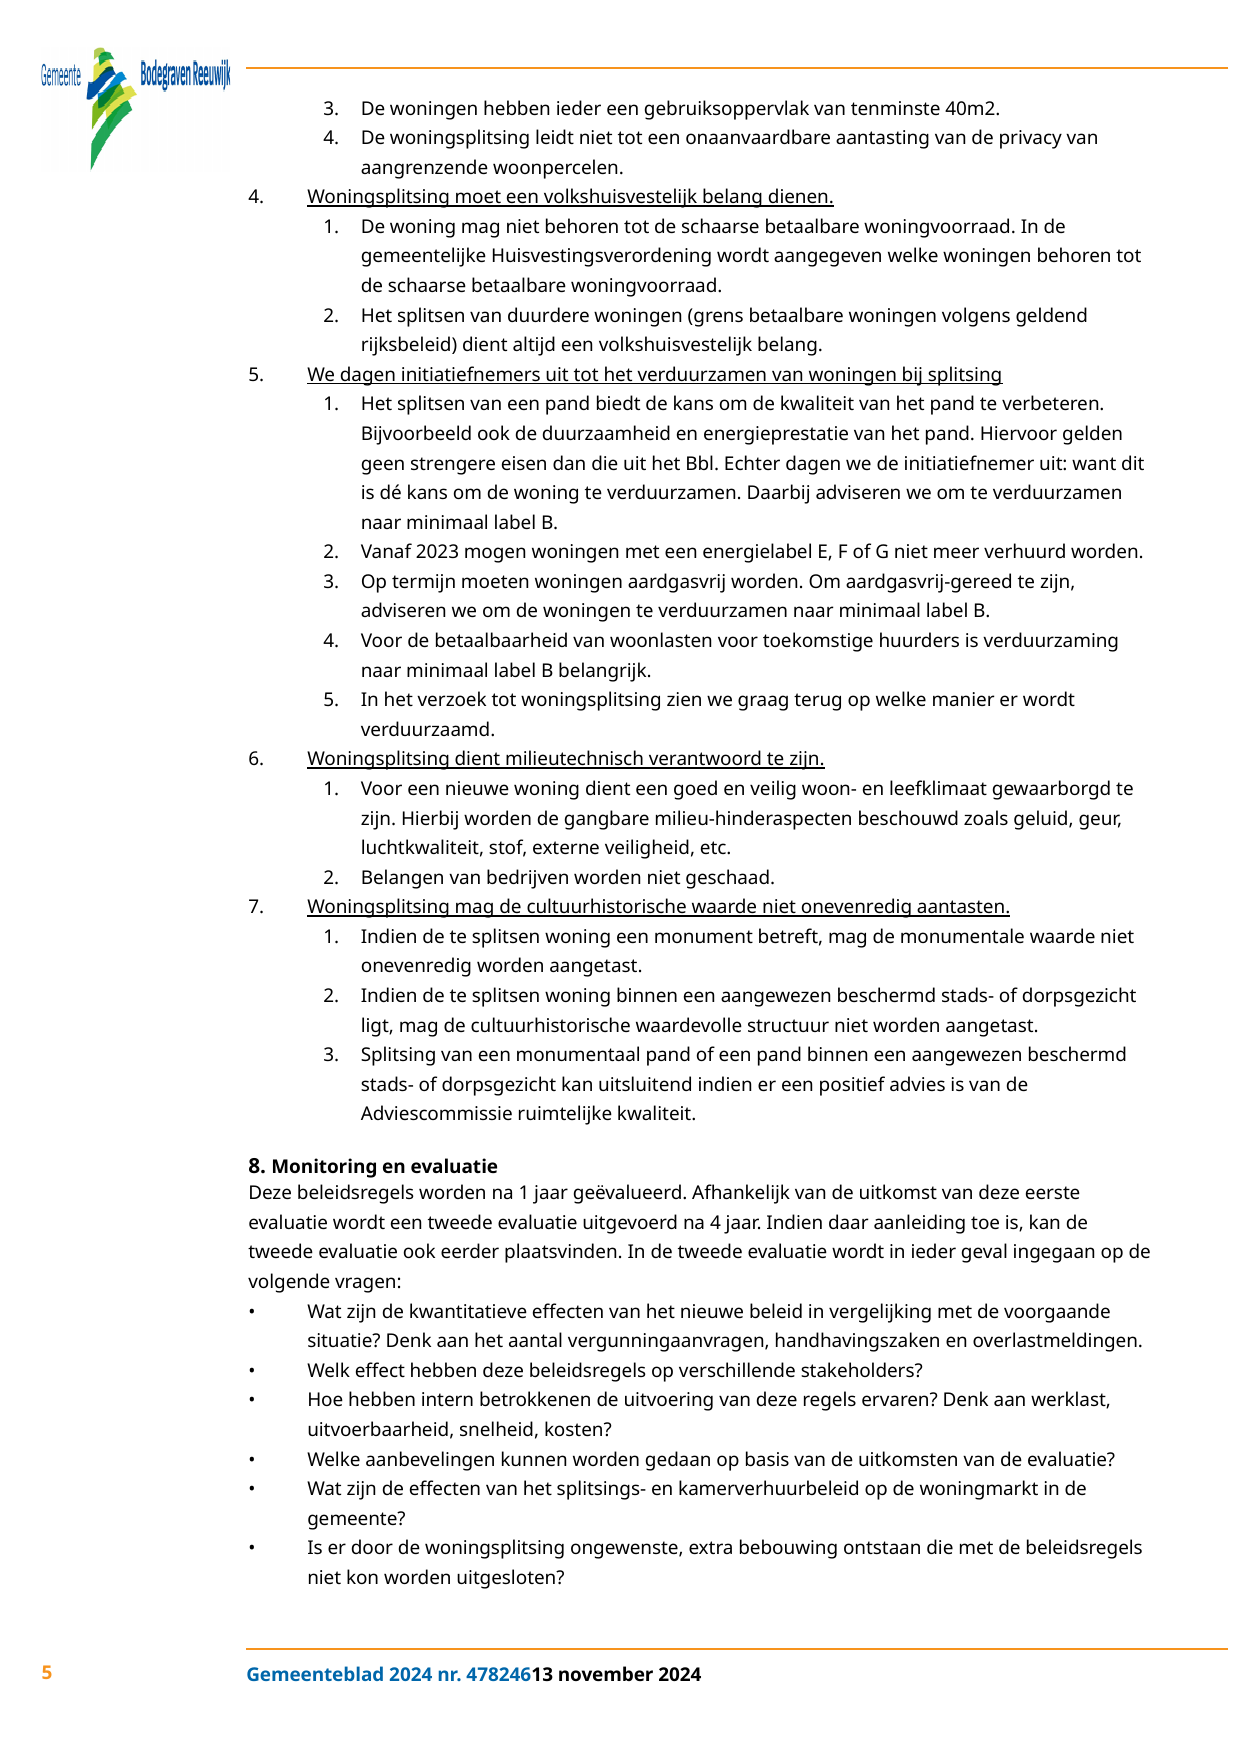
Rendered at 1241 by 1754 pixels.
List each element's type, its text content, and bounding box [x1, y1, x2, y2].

list Splitsing van een monumentaal pand of een pand binnen een aangewezen beschermd stads- of dorpsgezicht kan uitsluitend indien er een positief advies is van de Adviescommissie ruimtelijke kwaliteit. [323, 1041, 1152, 1126]
list Wat zijn de effecten van het splitsings- en kamerverhuurbeleid op de woningmarkt in de gemeente? [248, 1475, 1152, 1531]
list De woningsplitsing leidt niet tot een onaanvaardbare aantasting van de privacy van aangrenzende woonpercelen. [323, 124, 1152, 180]
list Het splitsen van duurdere woningen (grens betaalbare woningen volgens geldend rijksbeleid) dient altijd een volkshuisvestelijk belang. [323, 302, 1152, 357]
text Deze beleidsregels worden na 1 jaar geëvalueerd. Afhankelijk van de uitkomst van deze eerste evaluatie wordt een tweede evaluatie uitgevoerd na 4 jaar. Indien daar aanleiding toe is, kan de tweede evaluatie ook eerder plaatsvinden. In de tweede evaluatie wordt in ieder geval ingegaan op de volgende vragen: [248, 1179, 1152, 1294]
picture [41, 47, 231, 172]
list Is er door de woningsplitsing ongewenste, extra bebouwing ontstaan die met de beleidsregels niet kon worden uitgesloten? [248, 1534, 1152, 1590]
list Het splitsen van een pand biedt de kans om de kwaliteit van het pand te verbeteren. Bijvoorbeeld ook de duurzaamheid en energieprestatie van het pand. Hiervoor gelden geen strengere eisen dan die uit het Bbl. Echter dagen we de initiatiefnemer uit: want dit is dé kans om de woning te verduurzamen. Daarbij adviseren we om te verduurzamen naar minimaal label B. [323, 391, 1152, 535]
list Wat zijn de kwantitatieve effecten van het nieuwe beleid in vergelijking met de voorgaande situatie? Denk aan het aantal vergunningaanvragen, handhavingszaken en overlastmeldingen. [248, 1298, 1152, 1353]
list In het verzoek tot woningsplitsing zien we graag terug op welke manier er wordt verduurzaamd. [323, 686, 1152, 742]
list Voor de betaalbaarheid van woonlasten voor toekomstige huurders is verduurzaming naar minimaal label B belangrijk. [323, 627, 1152, 683]
list De woningen hebben ieder een gebruiksoppervlak van tenminste 40m2. [323, 95, 1152, 121]
list De woning mag niet behoren tot de schaarse betaalbare woningvoorraad. In de gemeentelijke Huisvestingsverordening wordt aangegeven welke woningen behoren tot de schaarse betaalbare woningvoorraad. [323, 213, 1152, 298]
list Indien de te splitsen woning een monument betreft, mag de monumentale waarde niet onevenredig worden aangetast. [323, 923, 1152, 978]
list Op termijn moeten woningen aardgasvrij worden. Om aardgasvrij-gereed te zijn, adviseren we om de woningen te verduurzamen naar minimaal label B. [323, 568, 1152, 623]
list Indien de te splitsen woning binnen een aangewezen beschermd stads- of dorpsgezicht ligt, mag de cultuurhistorische waardevolle structuur niet worden aangetast. [323, 982, 1152, 1038]
text 8. Monitoring en evaluatie [248, 1151, 1152, 1179]
list Welk effect hebben deze beleidsregels op verschillende stakeholders? [248, 1357, 1152, 1383]
list Woningsplitsing moet een volkshuisvestelijk belang dienen. [248, 183, 1152, 209]
list Vanaf 2023 mogen woningen met een energielabel E, F of G niet meer verhuurd worden. [323, 538, 1152, 564]
list Belangen van bedrijven worden niet geschaad. [323, 864, 1152, 890]
list Voor een nieuwe woning dient een goed en veilig woon- en leefklimaat gewaarborgd te zijn. Hierbij worden de gangbare milieu-hinderaspecten beschouwd zoals geluid, geur, luchtkwaliteit, stof, externe veiligheid, etc. [323, 775, 1152, 860]
list Hoe hebben intern betrokkenen de uitvoering van deze regels ervaren? Denk aan werklast, uitvoerbaarheid, snelheid, kosten? [248, 1387, 1152, 1442]
list Welke aanbevelingen kunnen worden gedaan op basis van de uitkomsten van de evaluatie? [248, 1446, 1152, 1471]
list We dagen initiatiefnemers uit tot het verduurzamen van woningen bij splitsing [248, 361, 1152, 387]
list Woningsplitsing dient milieutechnisch verantwoord te zijn. [248, 746, 1152, 771]
list Woningsplitsing mag de cultuurhistorische waarde niet onevenredig aantasten. [248, 893, 1152, 919]
